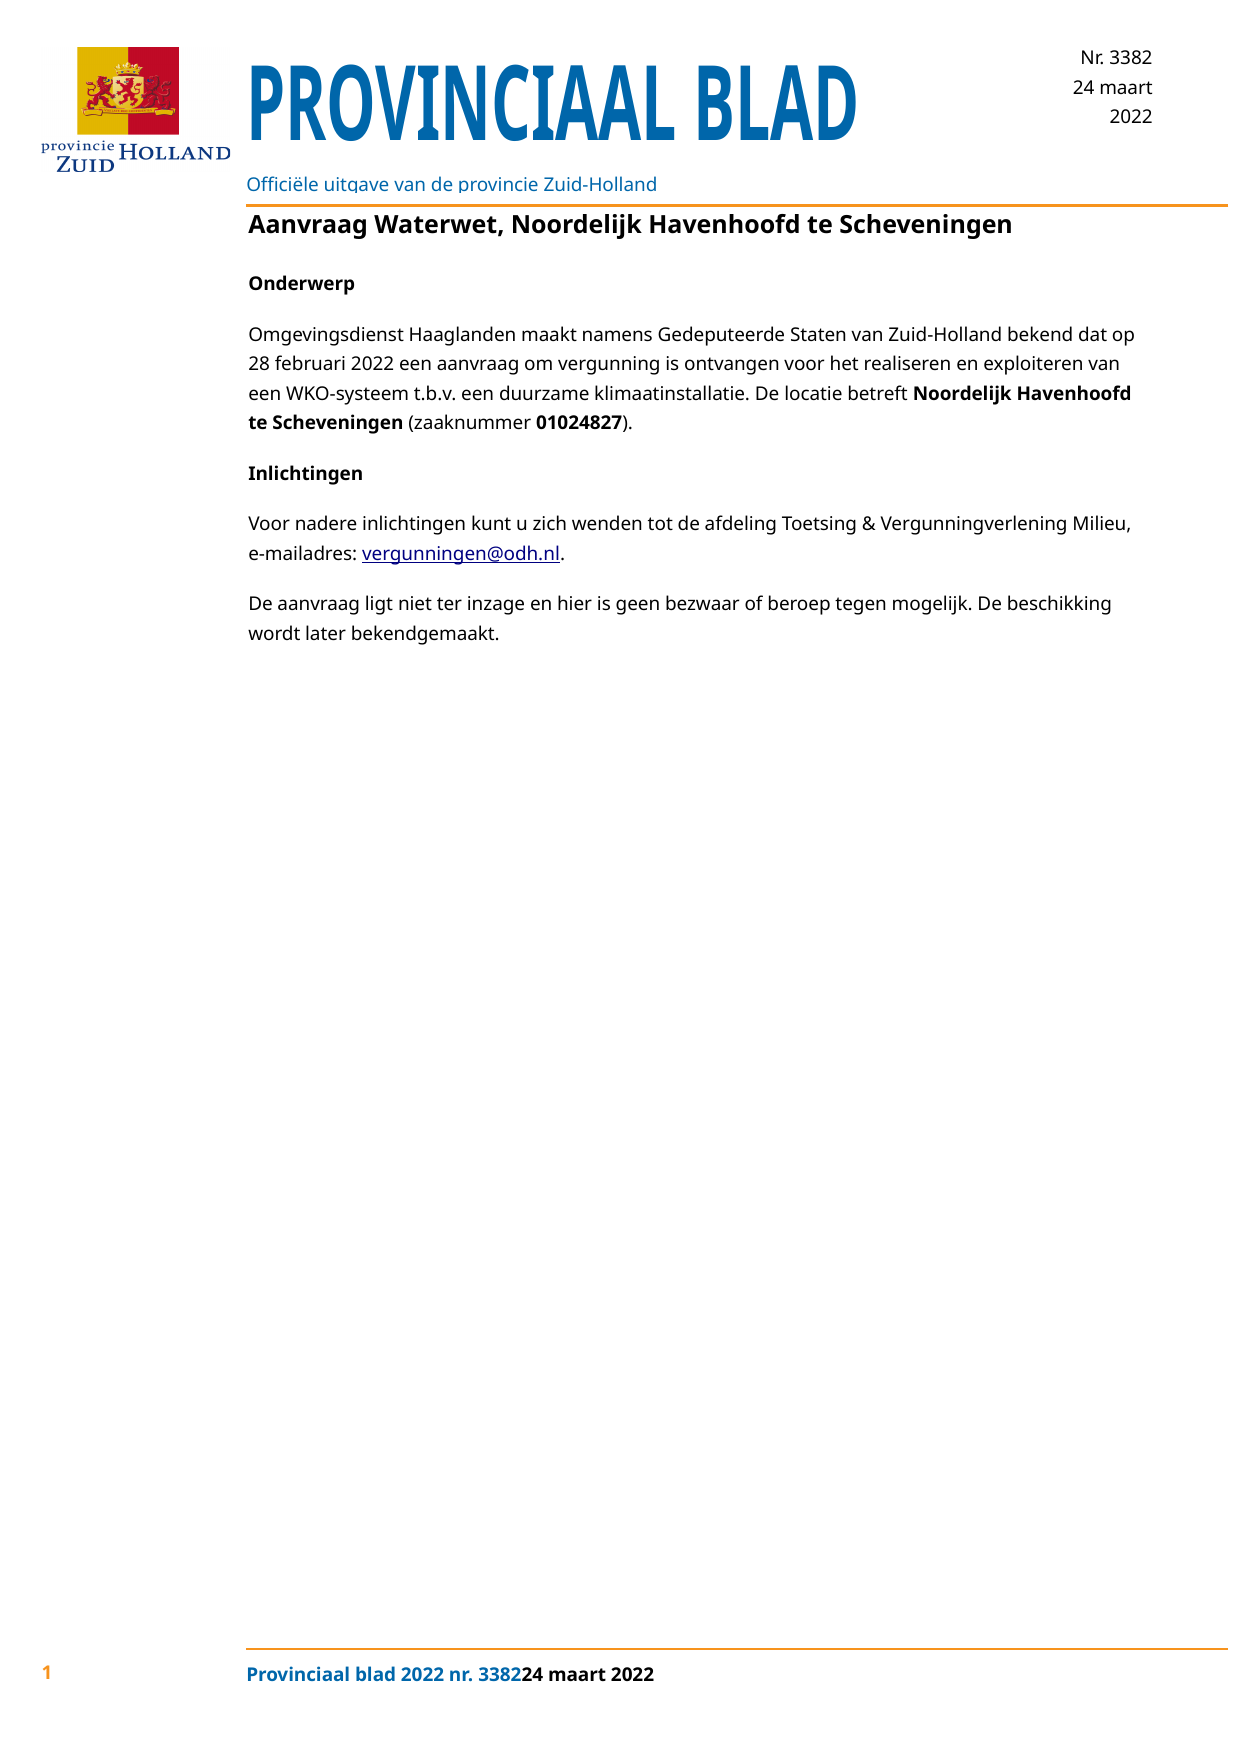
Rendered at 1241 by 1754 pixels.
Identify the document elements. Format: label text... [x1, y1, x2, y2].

text Onderwerp [248, 270, 1152, 296]
text Inlichtingen [248, 460, 1152, 486]
text Aanvraag Waterwet, Noordelijk Havenhoofd te Scheveningen [248, 207, 1152, 241]
picture [41, 47, 231, 172]
text Omgevingsdienst Haaglanden maakt namens Gedeputeerde Staten van Zuid-Holland bekend dat op 28 februari 2022 een aanvraag om vergunning is ontvangen voor het realiseren en exploiteren van een WKO-systeem t.b.v. een duurzame klimaatinstallatie. De locatie betreft Noordelijk Havenhoofd te Scheveningen (zaaknummer 01024827). [248, 321, 1152, 435]
text Voor nadere inlichtingen kunt u zich wenden tot de afdeling Toetsing & Vergunningverlening Milieu, e-mailadres: vergunningen@odh.nl. [248, 510, 1152, 566]
text De aanvraag ligt niet ter inzage en hier is geen bezwaar of beroep tegen mogelijk. De beschikking wordt later bekendgemaakt. [248, 590, 1152, 646]
